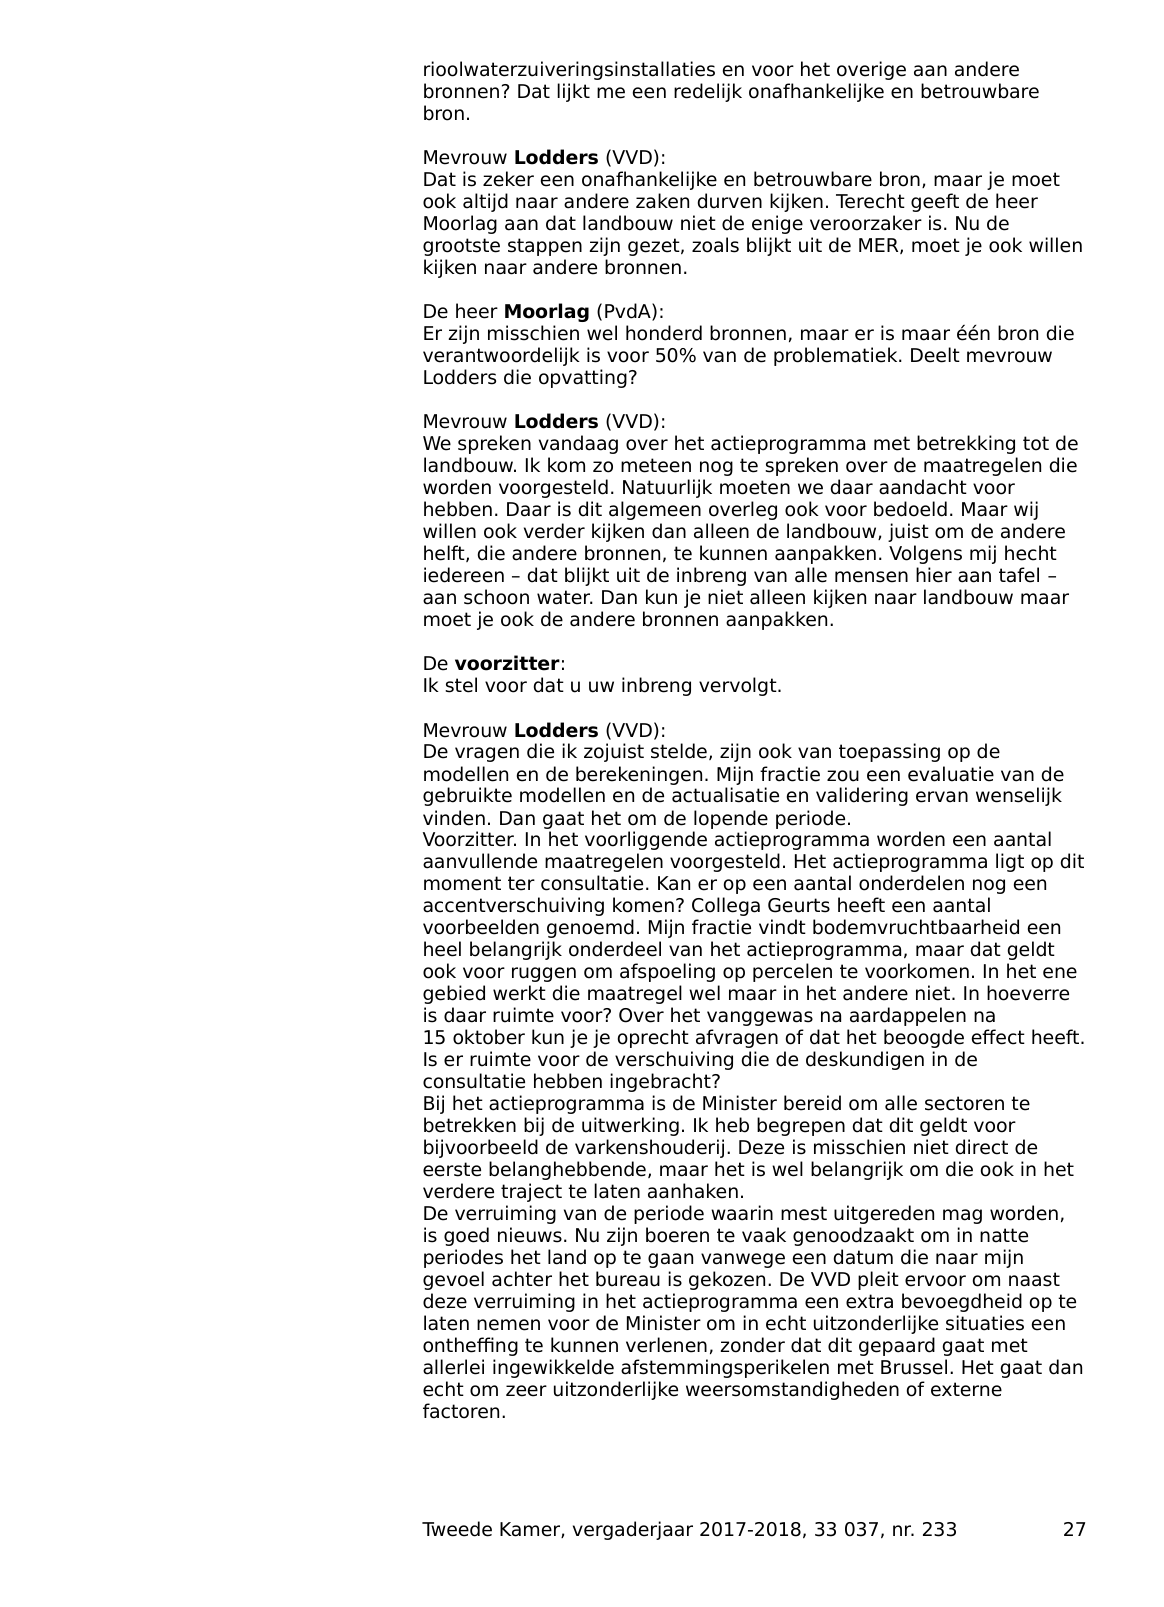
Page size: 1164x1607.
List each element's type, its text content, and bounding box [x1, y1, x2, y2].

text Mevrouw Lodders (VVD): [422, 147, 1087, 169]
text Ik stel voor dat u uw inbreng vervolgt. [422, 675, 1087, 697]
text We spreken vandaag over het actieprogramma met betrekking tot de landbouw. Ik kom zo meteen nog te spreken over de maatregelen die worden voorgesteld. Natuurlijk moeten we daar aandacht voor hebben. Daar is dit algemeen overleg ook voor bedoeld. Maar wij willen ook verder kijken dan alleen de landbouw, juist om de andere helft, die andere bronnen, te kunnen aanpakken. Volgens mij hecht iedereen – dat blijkt uit de inbreng van alle mensen hier aan tafel – aan schoon water. Dan kun je niet alleen kijken naar landbouw maar moet je ook de andere bronnen aanpakken. [422, 433, 1087, 631]
text Dat is zeker een onafhankelijke en betrouwbare bron, maar je moet ook altijd naar andere zaken durven kijken. Terecht geeft de heer Moorlag aan dat landbouw niet de enige veroorzaker is. Nu de grootste stappen zijn gezet, zoals blijkt uit de MER, moet je ook willen kijken naar andere bronnen. [422, 169, 1087, 279]
text Bij het actieprogramma is de Minister bereid om alle sectoren te betrekken bij de uitwerking. Ik heb begrepen dat dit geldt voor bijvoorbeeld de varkenshouderij. Deze is misschien niet direct de eerste belanghebbende, maar het is wel belangrijk om die ook in het verdere traject te laten aanhaken. [422, 1093, 1087, 1203]
text De heer Moorlag (PvdA): [422, 301, 1087, 323]
text Voorzitter. In het voorliggende actieprogramma worden een aantal aanvullende maatregelen voorgesteld. Het actieprogramma ligt op dit moment ter consultatie. Kan er op een aantal onderdelen nog een accentverschuiving komen? Collega Geurts heeft een aantal voorbeelden genoemd. Mijn fractie vindt bodemvruchtbaarheid een heel belangrijk onderdeel van het actieprogramma, maar dat geldt ook voor ruggen om afspoeling op percelen te voorkomen. In het ene gebied werkt die maatregel wel maar in het andere niet. In hoeverre is daar ruimte voor? Over het vanggewas na aardappelen na 15 oktober kun je je oprecht afvragen of dat het beoogde effect heeft. Is er ruimte voor de verschuiving die de deskundigen in de consultatie hebben ingebracht? [422, 829, 1087, 1093]
text Mevrouw Lodders (VVD): [422, 411, 1087, 433]
text De voorzitter: [422, 653, 1087, 675]
text rioolwaterzuiveringsinstallaties en voor het overige aan andere bronnen? Dat lijkt me een redelijk onafhankelijke en betrouwbare bron. [422, 59, 1087, 125]
text De verruiming van de periode waarin mest uitgereden mag worden, is goed nieuws. Nu zijn boeren te vaak genoodzaakt om in natte periodes het land op te gaan vanwege een datum die naar mijn gevoel achter het bureau is gekozen. De VVD pleit ervoor om naast deze verruiming in het actieprogramma een extra bevoegdheid op te laten nemen voor de Minister om in echt uitzonderlijke situaties een ontheffing te kunnen verlenen, zonder dat dit gepaard gaat met allerlei ingewikkelde afstemmingsperikelen met Brussel. Het gaat dan echt om zeer uitzonderlijke weersomstandigheden of externe factoren. [422, 1203, 1087, 1423]
text De vragen die ik zojuist stelde, zijn ook van toepassing op de modellen en de berekeningen. Mijn fractie zou een evaluatie van de gebruikte modellen en de actualisatie en validering ervan wenselijk vinden. Dan gaat het om de lopende periode. [422, 741, 1087, 829]
text Mevrouw Lodders (VVD): [422, 719, 1087, 741]
text Er zijn misschien wel honderd bronnen, maar er is maar één bron die verantwoordelijk is voor 50% van de problematiek. Deelt mevrouw Lodders die opvatting? [422, 323, 1087, 389]
